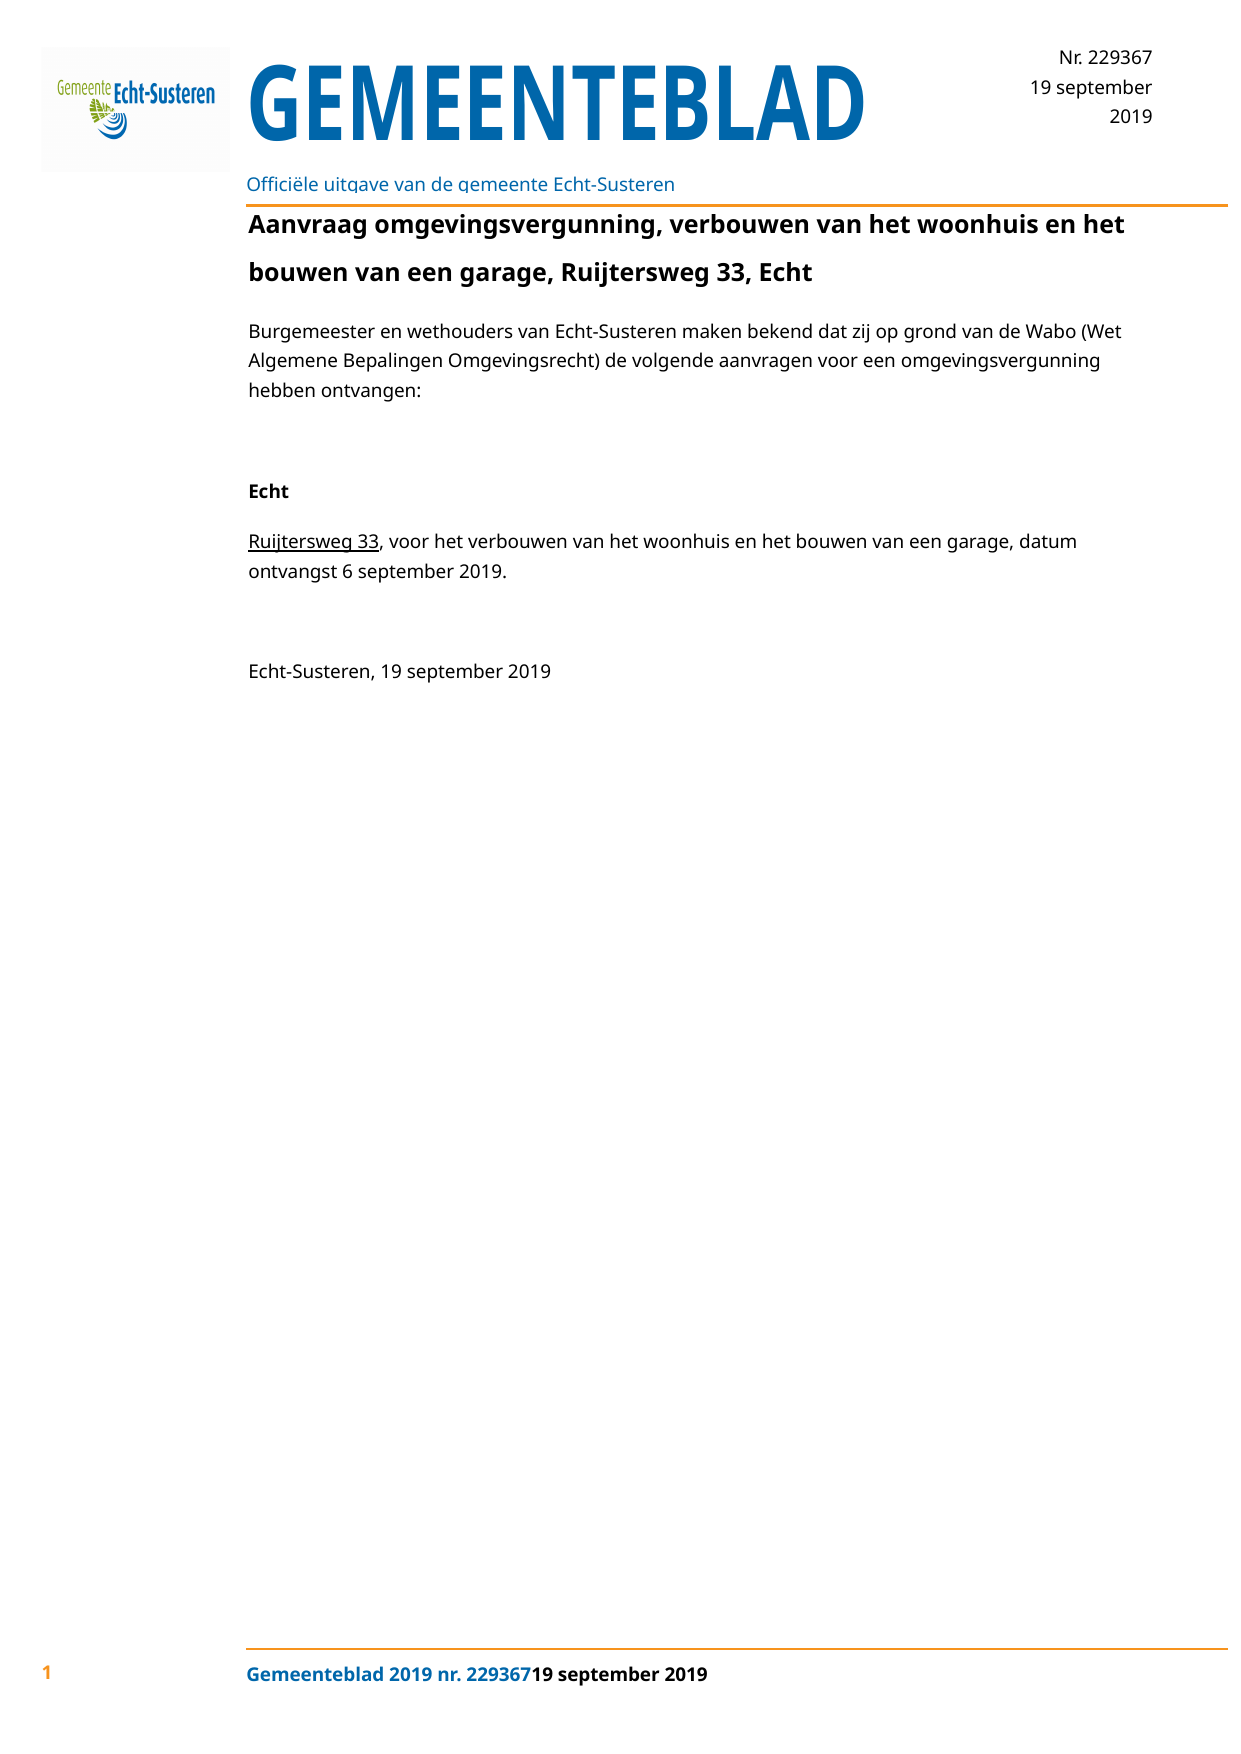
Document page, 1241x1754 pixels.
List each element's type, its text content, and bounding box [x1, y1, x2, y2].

text Ruijtersweg 33, voor het verbouwen van het woonhuis en het bouwen van een garage, datum ontvangst 6 september 2019. [248, 528, 1152, 584]
text Aanvraag omgevingsvergunning, verbouwen van het woonhuis en het bouwen van een garage, Ruijtersweg 33, Echt [248, 207, 1152, 288]
picture [41, 47, 231, 172]
text Burgemeester en wethouders van Echt-Susteren maken bekend dat zij op grond van de Wabo (Wet Algemene Bepalingen Omgevingsrecht) de volgende aanvragen voor een omgevingsvergunning hebben ontvangen: [248, 318, 1152, 403]
text Echt-Susteren, 19 september 2019 [248, 659, 1152, 684]
text Echt [248, 478, 1152, 504]
